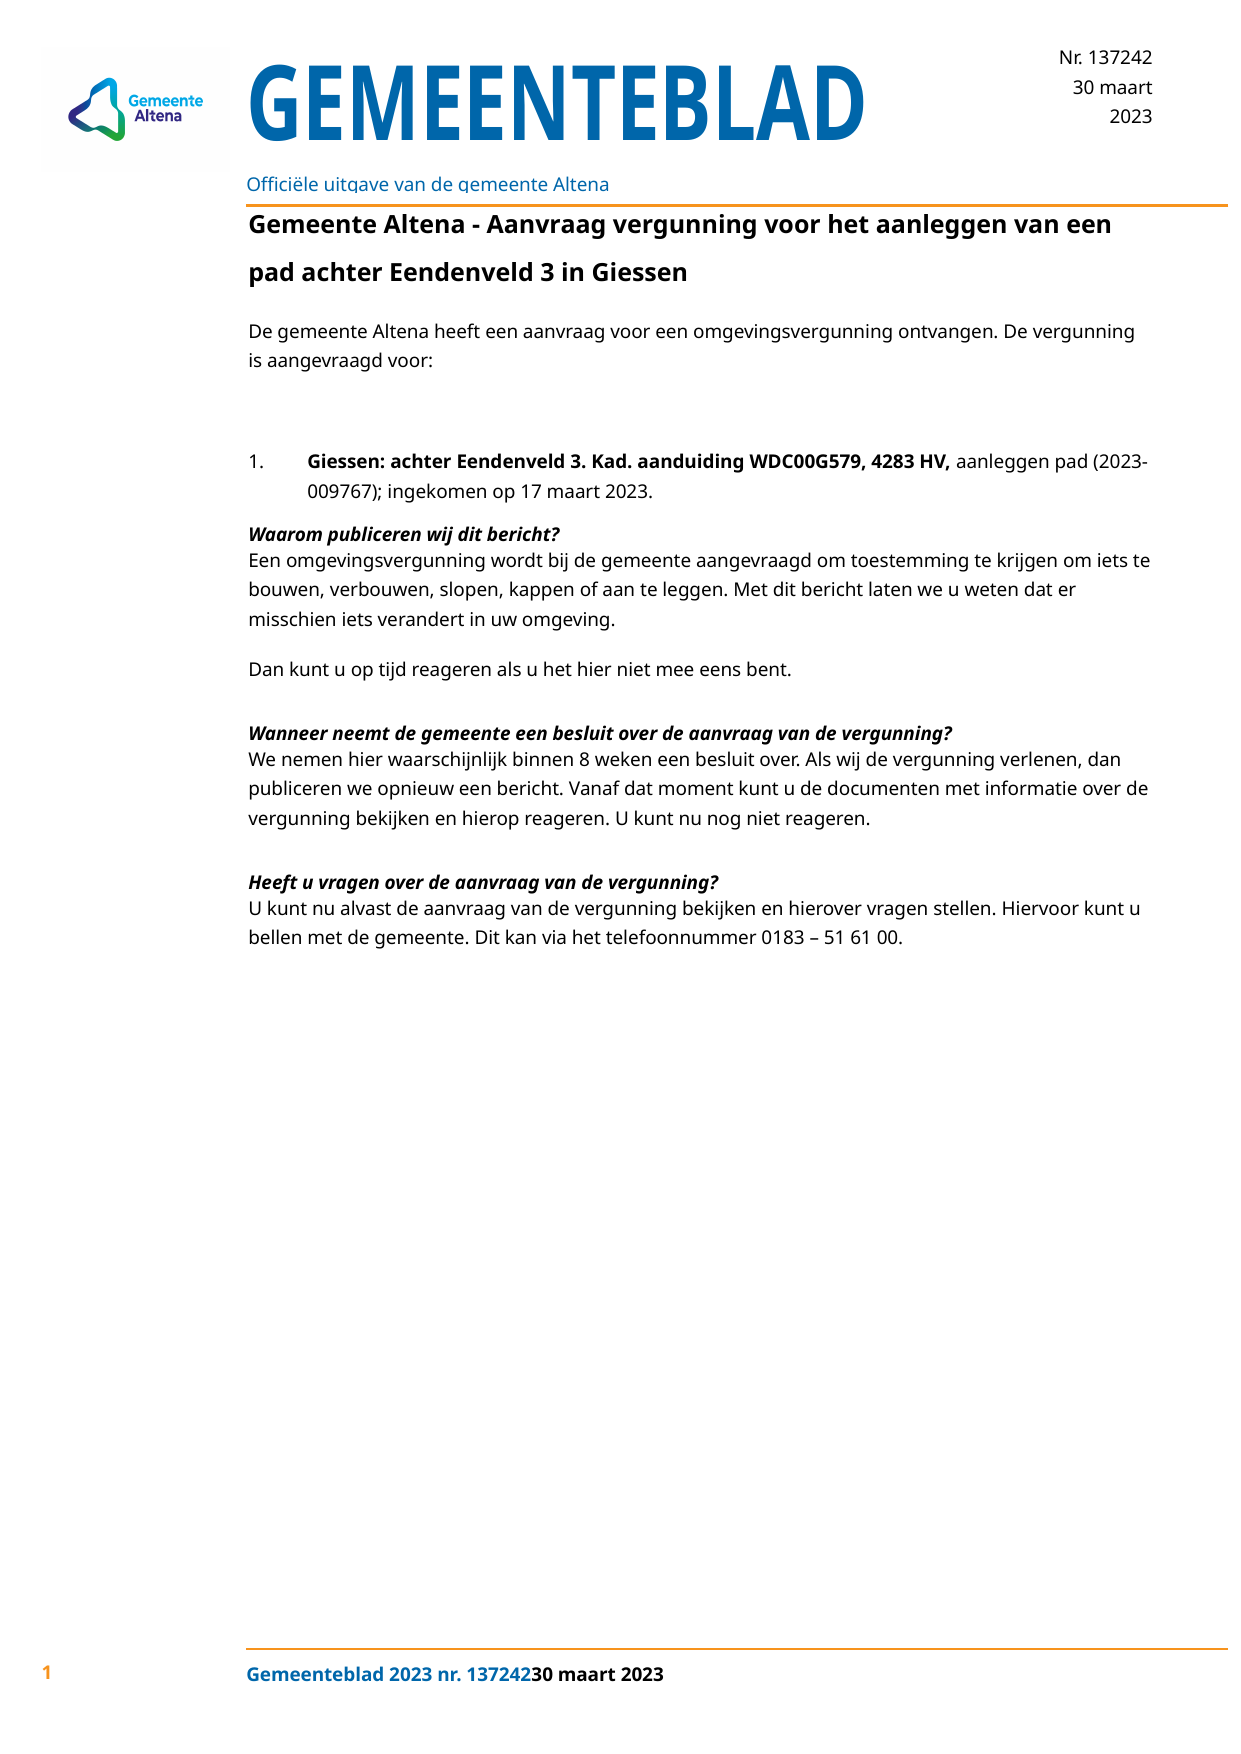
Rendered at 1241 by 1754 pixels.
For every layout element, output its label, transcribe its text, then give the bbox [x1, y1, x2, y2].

text Gemeente Altena - Aanvraag vergunning voor het aanleggen van een pad achter Eendenveld 3 in Giessen [248, 207, 1152, 288]
text Dan kunt u op tijd reageren als u het hier niet mee eens bent. [248, 656, 1152, 682]
list Giessen: achter Eendenveld 3. Kad. aanduiding WDC00G579, 4283 HV, aanleggen pad (2023-009767); ingekomen op 17 maart 2023. [248, 448, 1152, 504]
text U kunt nu alvast de aanvraag van de vergunning bekijken en hierover vragen stellen. Hiervoor kunt u bellen met de gemeente. Dit kan via het telefoonnummer 0183 – 51 61 00. [248, 895, 1152, 950]
text Wanneer neemt de gemeente een besluit over de aanvraag van de vergunning? [248, 720, 1152, 746]
text Een omgevingsvergunning wordt bij de gemeente aangevraagd om toestemming te krijgen om iets te bouwen, verbouwen, slopen, kappen of aan te leggen. Met dit bericht laten we u weten dat er misschien iets verandert in uw omgeving. [248, 547, 1152, 632]
text De gemeente Altena heeft een aanvraag voor een omgevingsvergunning ontvangen. De vergunning is aangevraagd voor: [248, 318, 1152, 373]
text Heeft u vragen over de aanvraag van de vergunning? [248, 869, 1152, 895]
text We nemen hier waarschijnlijk binnen 8 weken een besluit over. Als wij de vergunning verlenen, dan publiceren we opnieuw een bericht. Vanaf dat moment kunt u de documenten met informatie over de vergunning bekijken en hierop reageren. U kunt nu nog niet reageren. [248, 746, 1152, 831]
text Waarom publiceren wij dit bericht? [248, 521, 1152, 547]
picture [41, 47, 231, 172]
